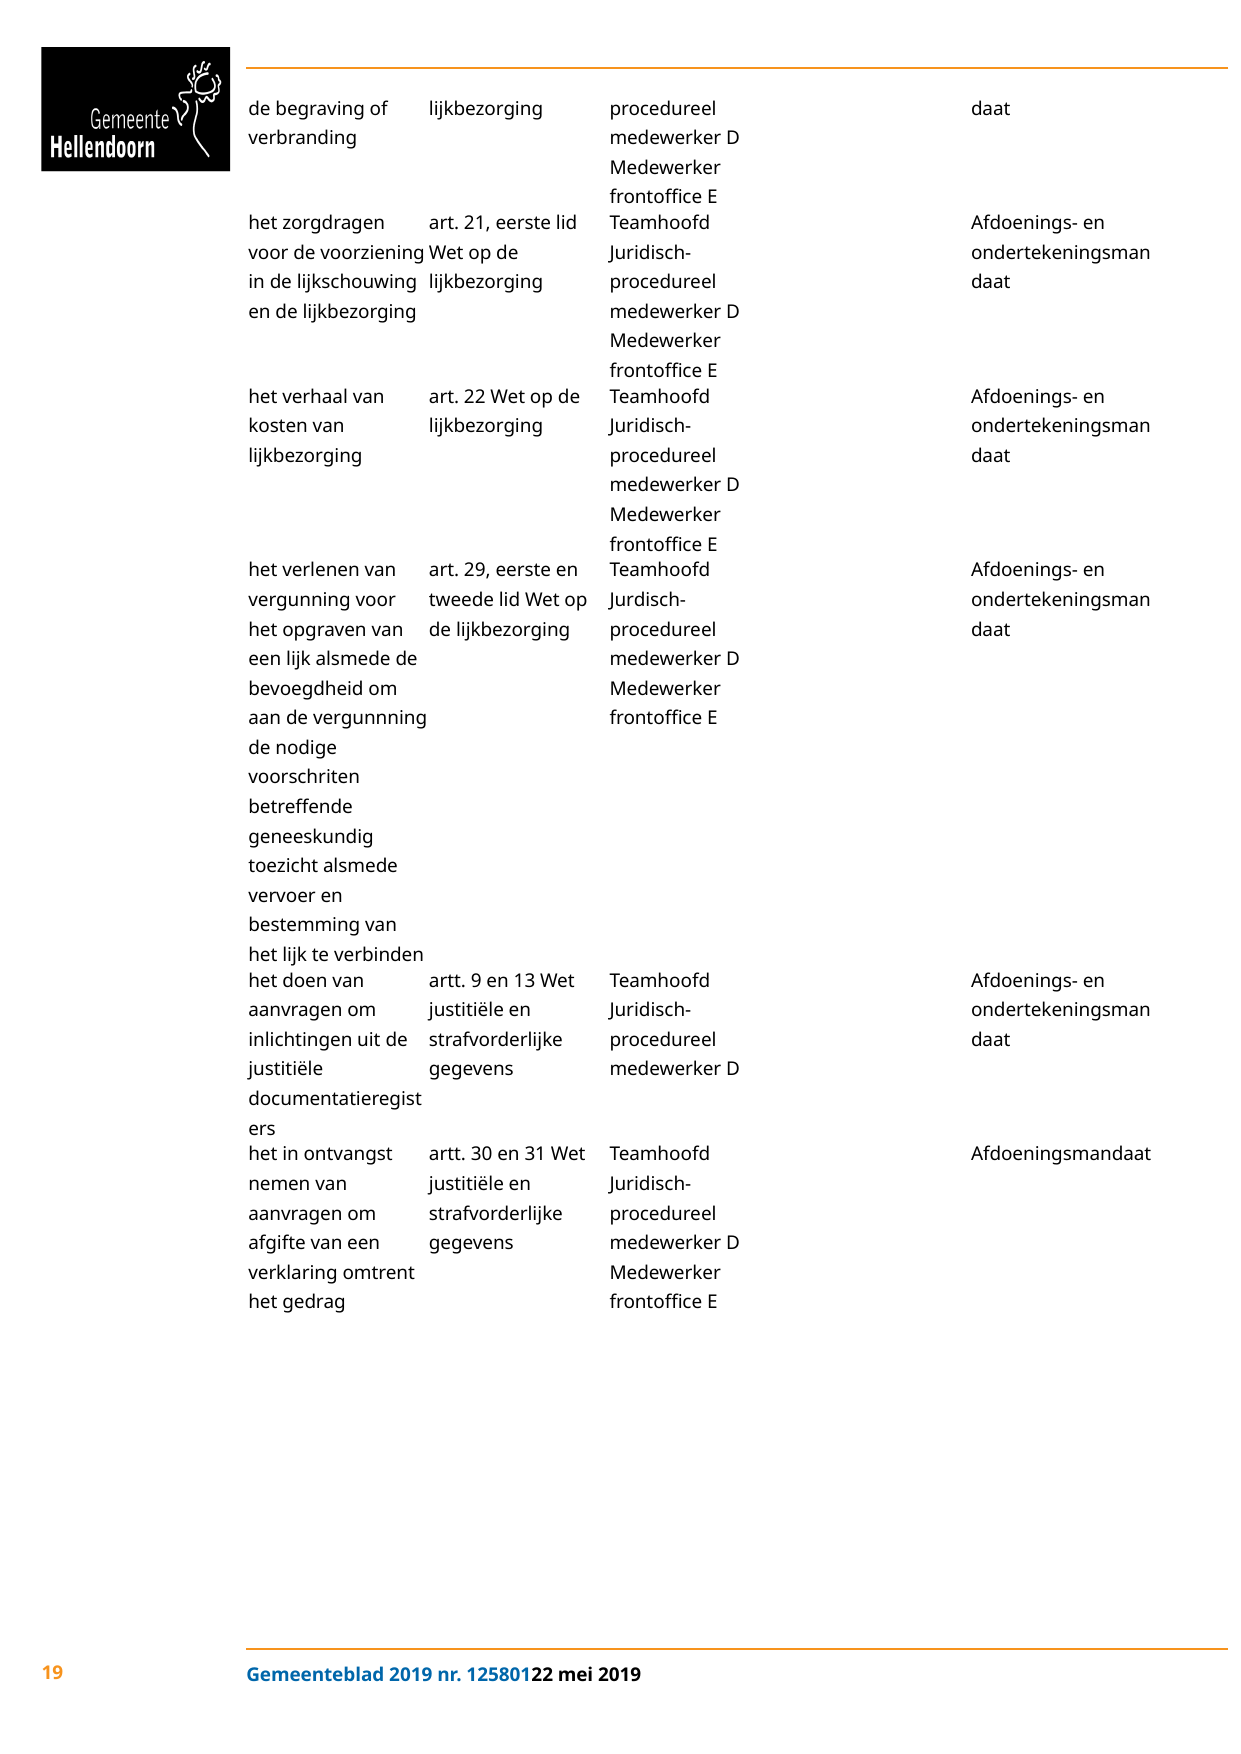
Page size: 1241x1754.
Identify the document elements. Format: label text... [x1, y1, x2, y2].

table_cell lijkbezorging [429, 95, 609, 209]
table_cell art. 22 Wet op de lijkbezorging [429, 383, 609, 557]
table_cell Teamhoofd Juridisch-procedureel medewerker D Medewerker frontoffice E [609, 209, 790, 383]
table_cell [790, 557, 971, 967]
table_cell art. 29, eerste en tweede lid Wet op de lijkbezorging [429, 557, 609, 967]
table_cell Afdoenings- en ondertekeningsmandaat [971, 557, 1152, 967]
table_cell Afdoeningsmandaat [971, 1141, 1152, 1314]
table_cell Afdoenings- en ondertekeningsmandaat [971, 209, 1152, 383]
table_cell Afdoenings- en ondertekeningsmandaat [971, 383, 1152, 557]
table_cell art. 21, eerste lid Wet op de lijkbezorging [429, 209, 609, 383]
table_cell [790, 209, 971, 383]
picture [41, 47, 231, 172]
table_cell procedureel medewerker D Medewerker frontoffice E [609, 95, 790, 209]
table_cell artt. 9 en 13 Wet justitiële en strafvorderlijke gegevens [429, 967, 609, 1141]
table_cell Teamhoofd Juridisch-procedureel medewerker D Medewerker frontoffice E [609, 1141, 790, 1314]
table_cell [790, 967, 971, 1141]
table_cell het zorgdragen voor de voorziening in de lijkschouwing en de lijkbezorging [248, 209, 429, 383]
table_cell daat [971, 95, 1152, 209]
table_cell [790, 1141, 971, 1314]
table_cell het verhaal van kosten van lijkbezorging [248, 383, 429, 557]
table_cell Teamhoofd Jurdisch-procedureel medewerker D Medewerker frontoffice E [609, 557, 790, 967]
table_cell Afdoenings- en ondertekeningsmandaat [971, 967, 1152, 1141]
table_cell artt. 30 en 31 Wet justitiële en strafvorderlijke gegevens [429, 1141, 609, 1314]
table_cell Teamhoofd Juridisch-procedureel medewerker D Medewerker frontoffice E [609, 383, 790, 557]
table_cell Teamhoofd Juridisch-procedureel medewerker D [609, 967, 790, 1141]
table_cell de begraving of verbranding [248, 95, 429, 209]
table_cell het doen van aanvragen om inlichtingen uit de justitiële documentatieregisters [248, 967, 429, 1141]
table_cell [790, 383, 971, 557]
table_cell het verlenen van vergunning voor het opgraven van een lijk alsmede de bevoegdheid om aan de vergunnning de nodige voorschriten betreffende geneeskundig toezicht alsmede vervoer en bestemming van het lijk te verbinden [248, 557, 429, 967]
table_cell [790, 95, 971, 209]
table_cell het in ontvangst nemen van aanvragen om afgifte van een verklaring omtrent het gedrag [248, 1141, 429, 1314]
